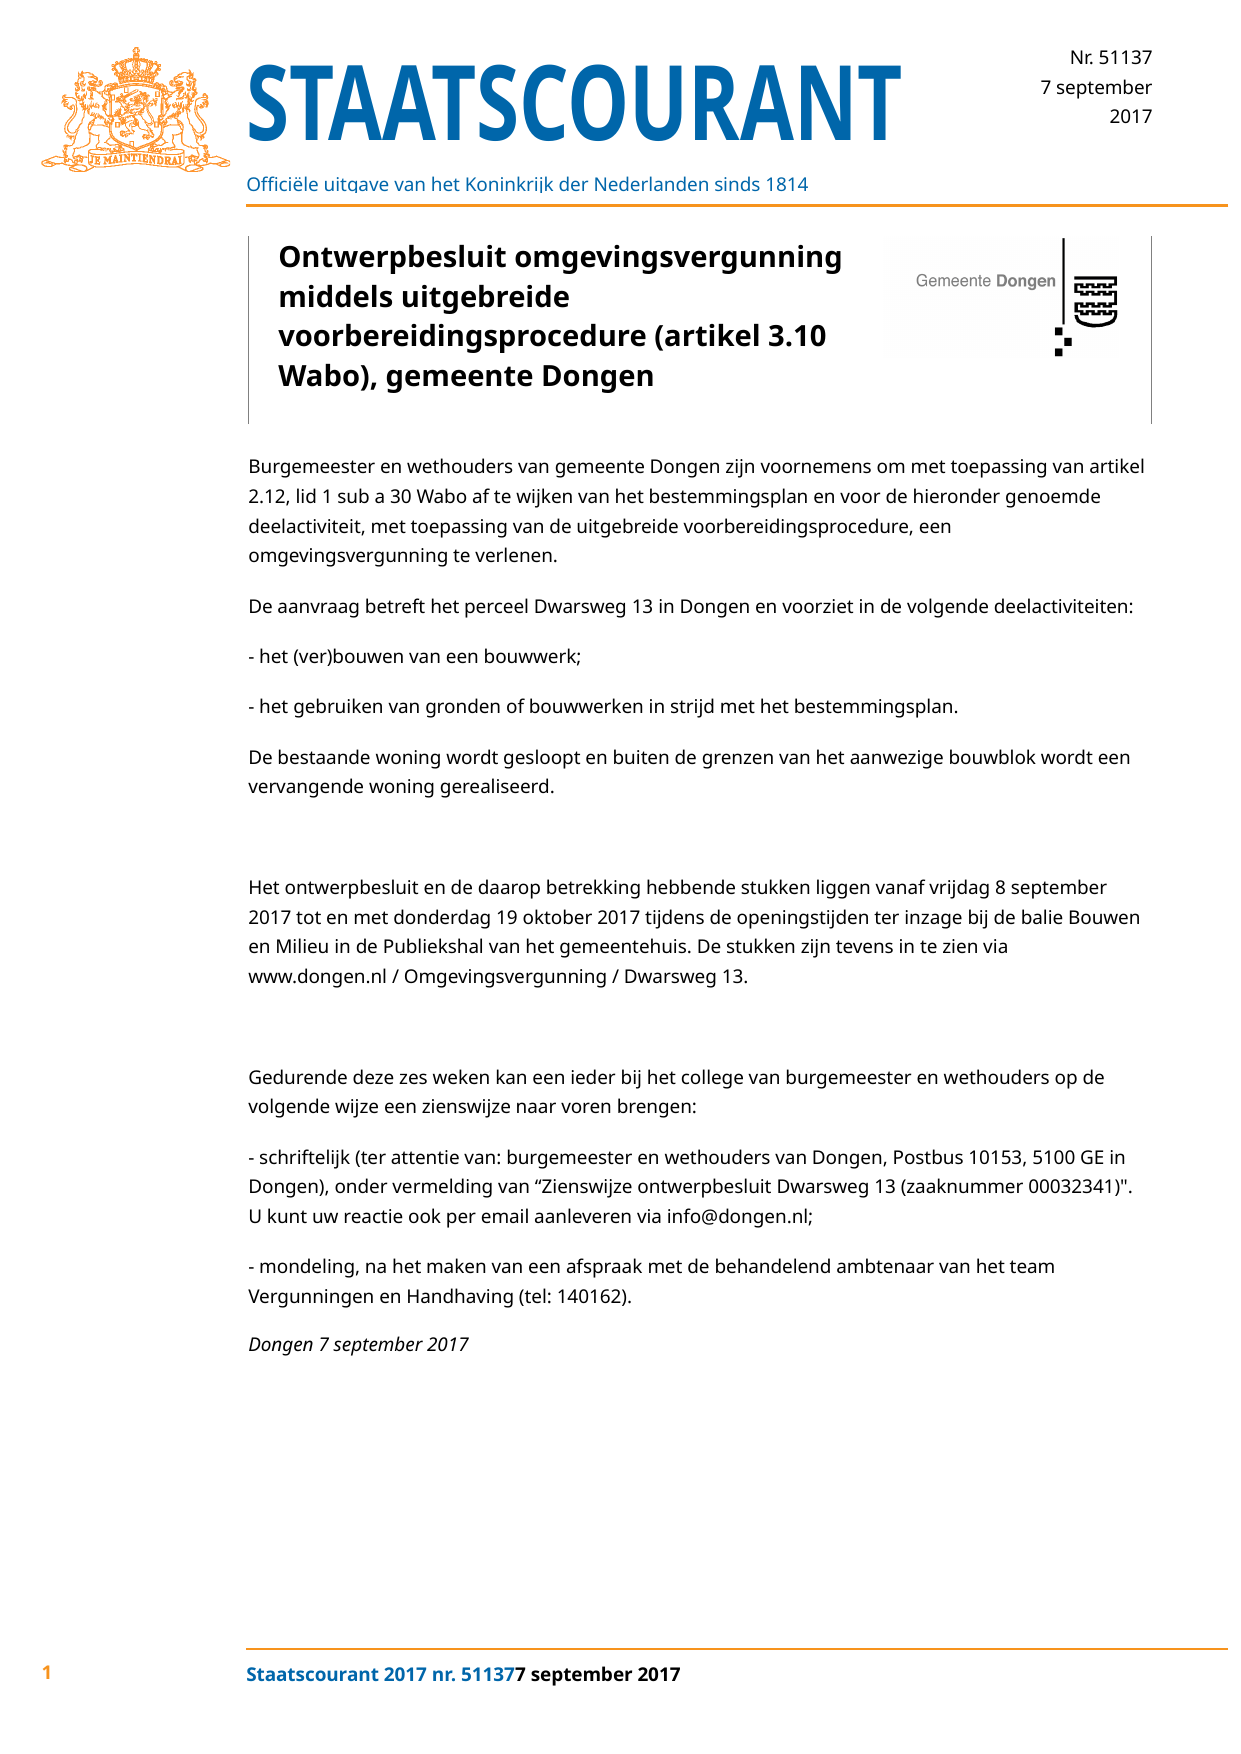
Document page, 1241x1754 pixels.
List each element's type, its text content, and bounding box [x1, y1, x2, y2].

table_header Ontwerpbesluit omgevingsvergunning middels uitgebreide voorbereidingsprocedure (artikel 3.10 Wabo), gemeente Dongen [249, 236, 850, 424]
text Het ontwerpbesluit en de daarop betrekking hebbende stukken liggen vanaf vrijdag 8 september 2017 tot en met donderdag 19 oktober 2017 tijdens de openingstijden ter inzage bij de balie Bouwen en Milieu in de Publiekshal van het gemeentehuis. De stukken zijn tevens in te zien via www.dongen.nl / Omgevingsvergunning / Dwarsweg 13. [248, 874, 1152, 989]
text Dongen 7 september 2017 [248, 1331, 1152, 1357]
text - het gebruiken van gronden of bouwwerken in strijd met het bestemmingsplan. [248, 694, 1152, 719]
text De aanvraag betreft het perceel Dwarsweg 13 in Dongen en voorziet in de volgende deelactiviteiten: [248, 593, 1152, 618]
text - schriftelijk (ter attentie van: burgemeester en wethouders van Dongen, Postbus 10153, 5100 GE in Dongen), onder vermelding van “Zienswijze ontwerpbesluit Dwarsweg 13 (zaaknummer 00032341)". U kunt uw reactie ook per email aanleveren via info@dongen.nl; [248, 1144, 1152, 1229]
text Burgemeester en wethouders van gemeente Dongen zijn voornemens om met toepassing van artikel 2.12, lid 1 sub a 30 Wabo af te wijken van het bestemmingsplan en voor de hieronder genoemde deelactiviteit, met toepassing van de uitgebreide voorbereidingsprocedure, een omgevingsvergunning te verlenen. [248, 454, 1152, 568]
table_header [850, 236, 1151, 424]
picture [41, 47, 231, 172]
picture [882, 236, 1119, 358]
text Gedurende deze zes weken kan een ieder bij het college van burgemeester en wethouders op de volgende wijze een zienswijze naar voren brengen: [248, 1064, 1152, 1119]
text De bestaande woning wordt gesloopt en buiten de grenzen van het aanwezige bouwblok wordt een vervangende woning gerealiseerd. [248, 744, 1152, 799]
text - het (ver)bouwen van een bouwwerk; [248, 643, 1152, 669]
text - mondeling, na het maken van een afspraak met de behandelend ambtenaar van het team Vergunningen en Handhaving (tel: 140162). [248, 1254, 1152, 1309]
